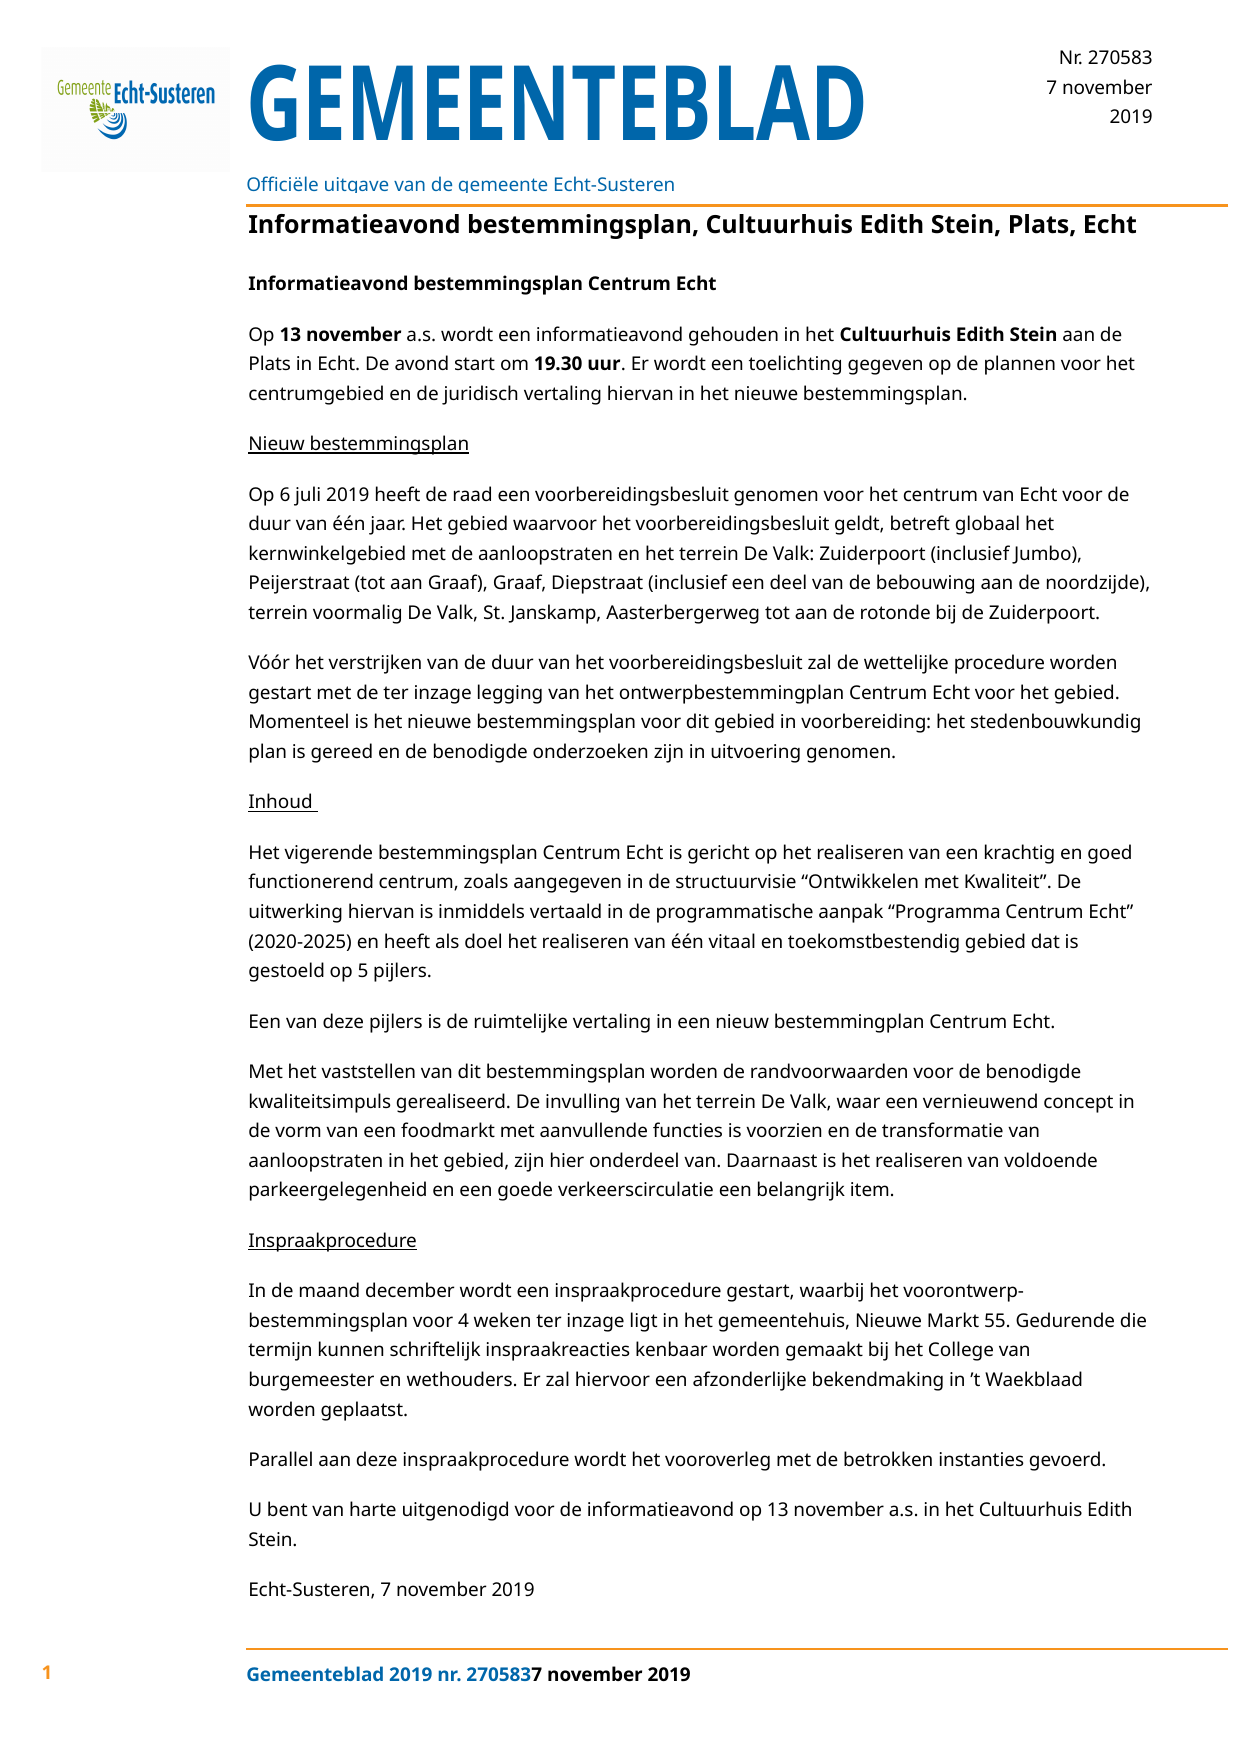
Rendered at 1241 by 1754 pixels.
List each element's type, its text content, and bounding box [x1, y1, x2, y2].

picture [41, 47, 231, 172]
text Het vigerende bestemmingsplan Centrum Echt is gericht op het realiseren van een krachtig en goed functionerend centrum, zoals aangegeven in de structuurvisie “Ontwikkelen met Kwaliteit”. De uitwerking hiervan is inmiddels vertaald in de programmatische aanpak “Programma Centrum Echt” (2020-2025) en heeft als doel het realiseren van één vitaal en toekomstbestendig gebied dat is gestoeld op 5 pijlers. [248, 839, 1152, 983]
text Informatieavond bestemmingsplan, Cultuurhuis Edith Stein, Plats, Echt [248, 207, 1152, 241]
text In de maand december wordt een inspraakprocedure gestart, waarbij het voorontwerp-bestemmingsplan voor 4 weken ter inzage ligt in het gemeentehuis, Nieuwe Markt 55. Gedurende die termijn kunnen schriftelijk inspraakreacties kenbaar worden gemaakt bij het College van burgemeester en wethouders. Er zal hiervoor een afzonderlijke bekendmaking in ’t Waekblaad worden geplaatst. [248, 1277, 1152, 1421]
text Een van deze pijlers is de ruimtelijke vertaling in een nieuw bestemmingplan Centrum Echt. [248, 1008, 1152, 1033]
text U bent van harte uitgenodigd voor de informatieavond op 13 november a.s. in het Cultuurhuis Edith Stein. [248, 1497, 1152, 1552]
text Echt-Susteren, 7 november 2019 [248, 1577, 1152, 1602]
text Parallel aan deze inspraakprocedure wordt het vooroverleg met de betrokken instanties gevoerd. [248, 1446, 1152, 1472]
text Vóór het verstrijken van de duur van het voorbereidingsbesluit zal de wettelijke procedure worden gestart met de ter inzage legging van het ontwerpbestemmingplan Centrum Echt voor het gebied. Momenteel is het nieuwe bestemmingsplan voor dit gebied in voorbereiding: het stedenbouwkundig plan is gereed en de benodigde onderzoeken zijn in uitvoering genomen. [248, 649, 1152, 764]
text Op 6 juli 2019 heeft de raad een voorbereidingsbesluit genomen voor het centrum van Echt voor de duur van één jaar. Het gebied waarvoor het voorbereidingsbesluit geldt, betreft globaal het kernwinkelgebied met de aanloopstraten en het terrein De Valk: Zuiderpoort (inclusief Jumbo), Peijerstraat (tot aan Graaf), Graaf, Diepstraat (inclusief een deel van de bebouwing aan de noordzijde), terrein voormalig De Valk, St. Janskamp, Aasterbergerweg tot aan de rotonde bij de Zuiderpoort. [248, 481, 1152, 625]
text Inhoud [248, 789, 1152, 814]
text Op 13 november a.s. wordt een informatieavond gehouden in het Cultuurhuis Edith Stein aan de Plats in Echt. De avond start om 19.30 uur. Er wordt een toelichting gegeven op de plannen voor het centrumgebied en de juridisch vertaling hiervan in het nieuwe bestemmingsplan. [248, 321, 1152, 406]
text Informatieavond bestemmingsplan Centrum Echt [248, 270, 1152, 296]
text Inspraakprocedure [248, 1227, 1152, 1253]
text Met het vaststellen van dit bestemmingsplan worden de randvoorwaarden voor de benodigde kwaliteitsimpuls gerealiseerd. De invulling van het terrein De Valk, waar een vernieuwend concept in de vorm van een foodmarkt met aanvullende functies is voorzien en de transformatie van aanloopstraten in het gebied, zijn hier onderdeel van. Daarnaast is het realiseren van voldoende parkeergelegenheid en een goede verkeerscirculatie een belangrijk item. [248, 1058, 1152, 1202]
text Nieuw bestemmingsplan [248, 430, 1152, 456]
